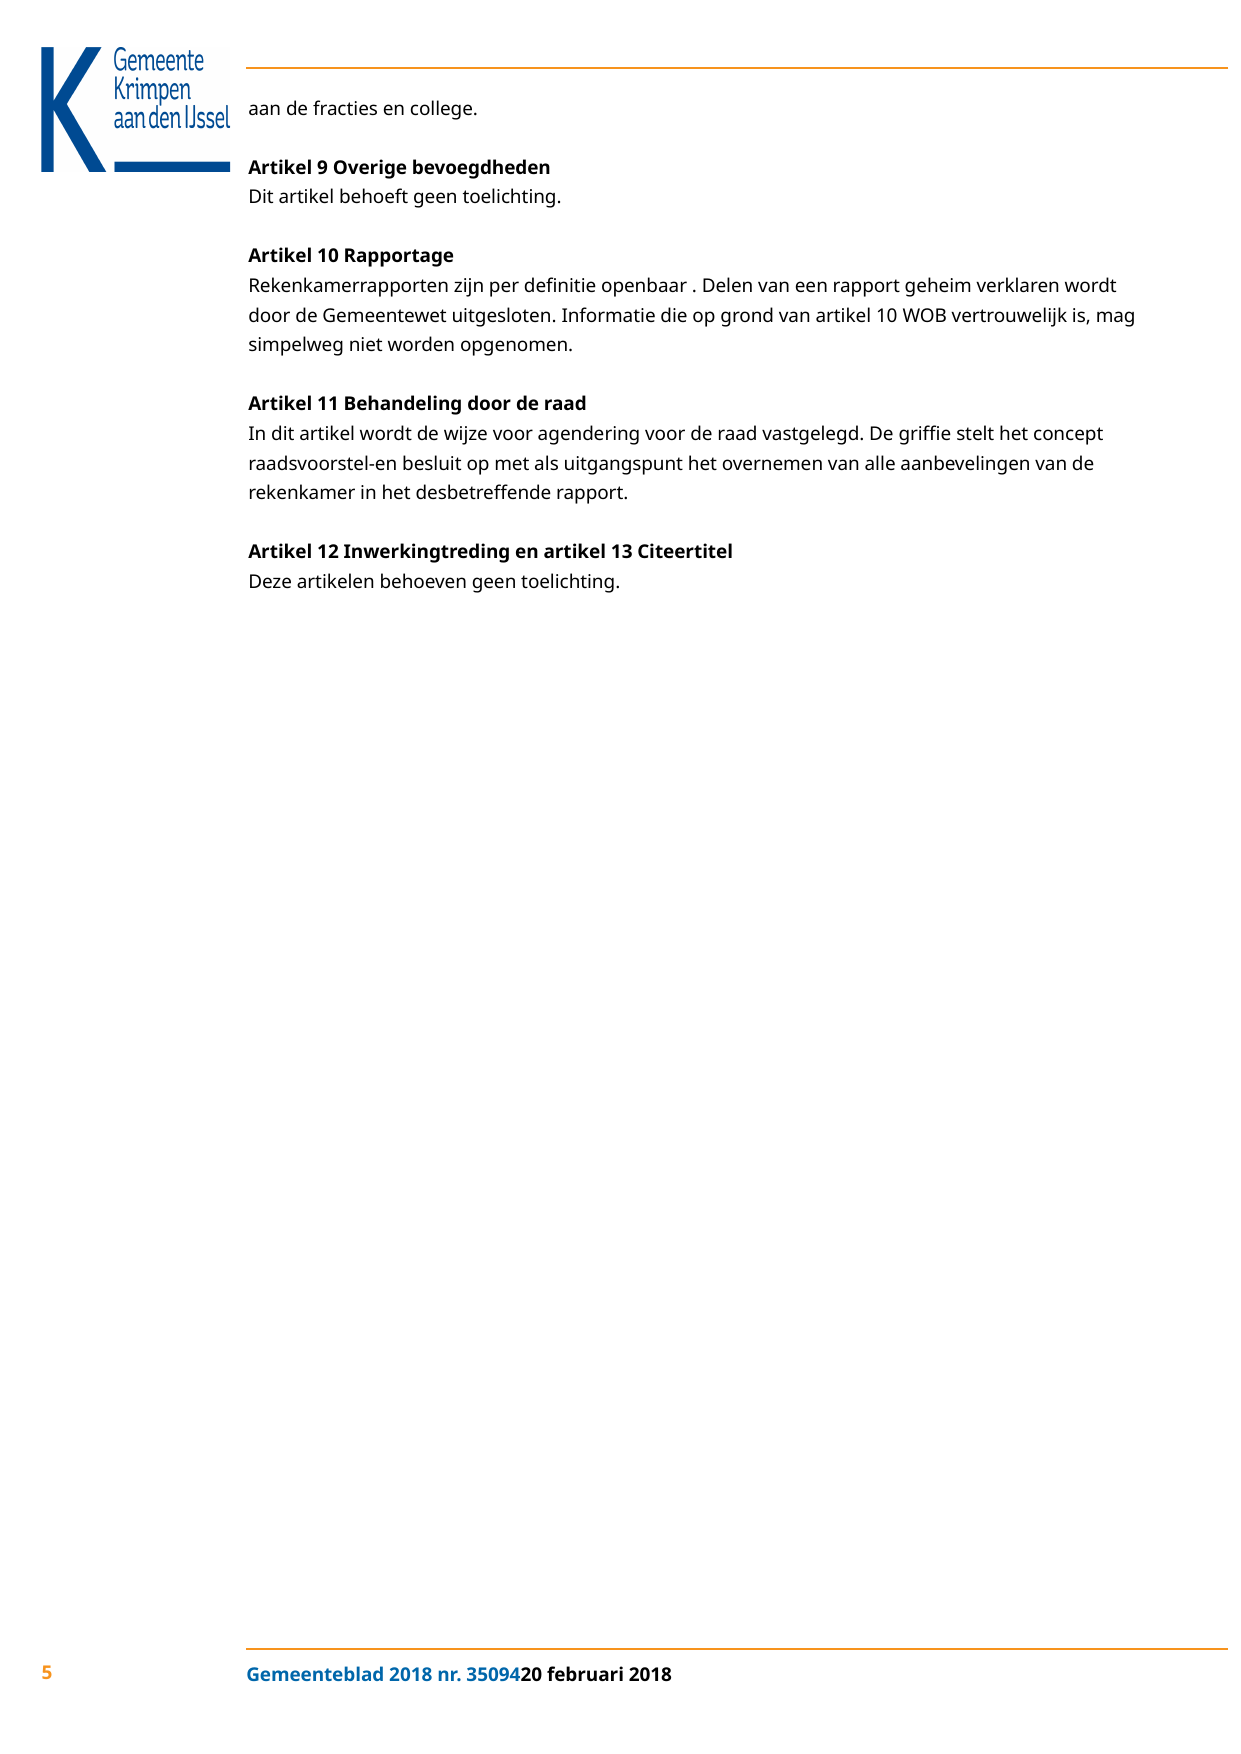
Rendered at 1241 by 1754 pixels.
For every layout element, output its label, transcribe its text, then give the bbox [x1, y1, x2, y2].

text Rekenkamerrapporten zijn per definitie openbaar . Delen van een rapport geheim verklaren wordt door de Gemeentewet uitgesloten. Informatie die op grond van artikel 10 WOB vertrouwelijk is, mag simpelweg niet worden opgenomen. [248, 272, 1152, 357]
picture [41, 47, 231, 172]
text Artikel 11 Behandeling door de raad [248, 391, 1152, 416]
text Artikel 10 Rapportage [248, 243, 1152, 268]
text Artikel 12 Inwerkingtreding en artikel 13 Citeertitel [248, 538, 1152, 564]
text Deze artikelen behoeven geen toelichting. [248, 568, 1152, 594]
text aan de fracties en college. [248, 95, 1152, 121]
text Artikel 9 Overige bevoegdheden [248, 154, 1152, 180]
text Dit artikel behoeft geen toelichting. [248, 183, 1152, 209]
text In dit artikel wordt de wijze voor agendering voor de raad vastgelegd. De griffie stelt het concept raadsvoorstel-en besluit op met als uitgangspunt het overnemen van alle aanbevelingen van de rekenkamer in het desbetreffende rapport. [248, 420, 1152, 505]
